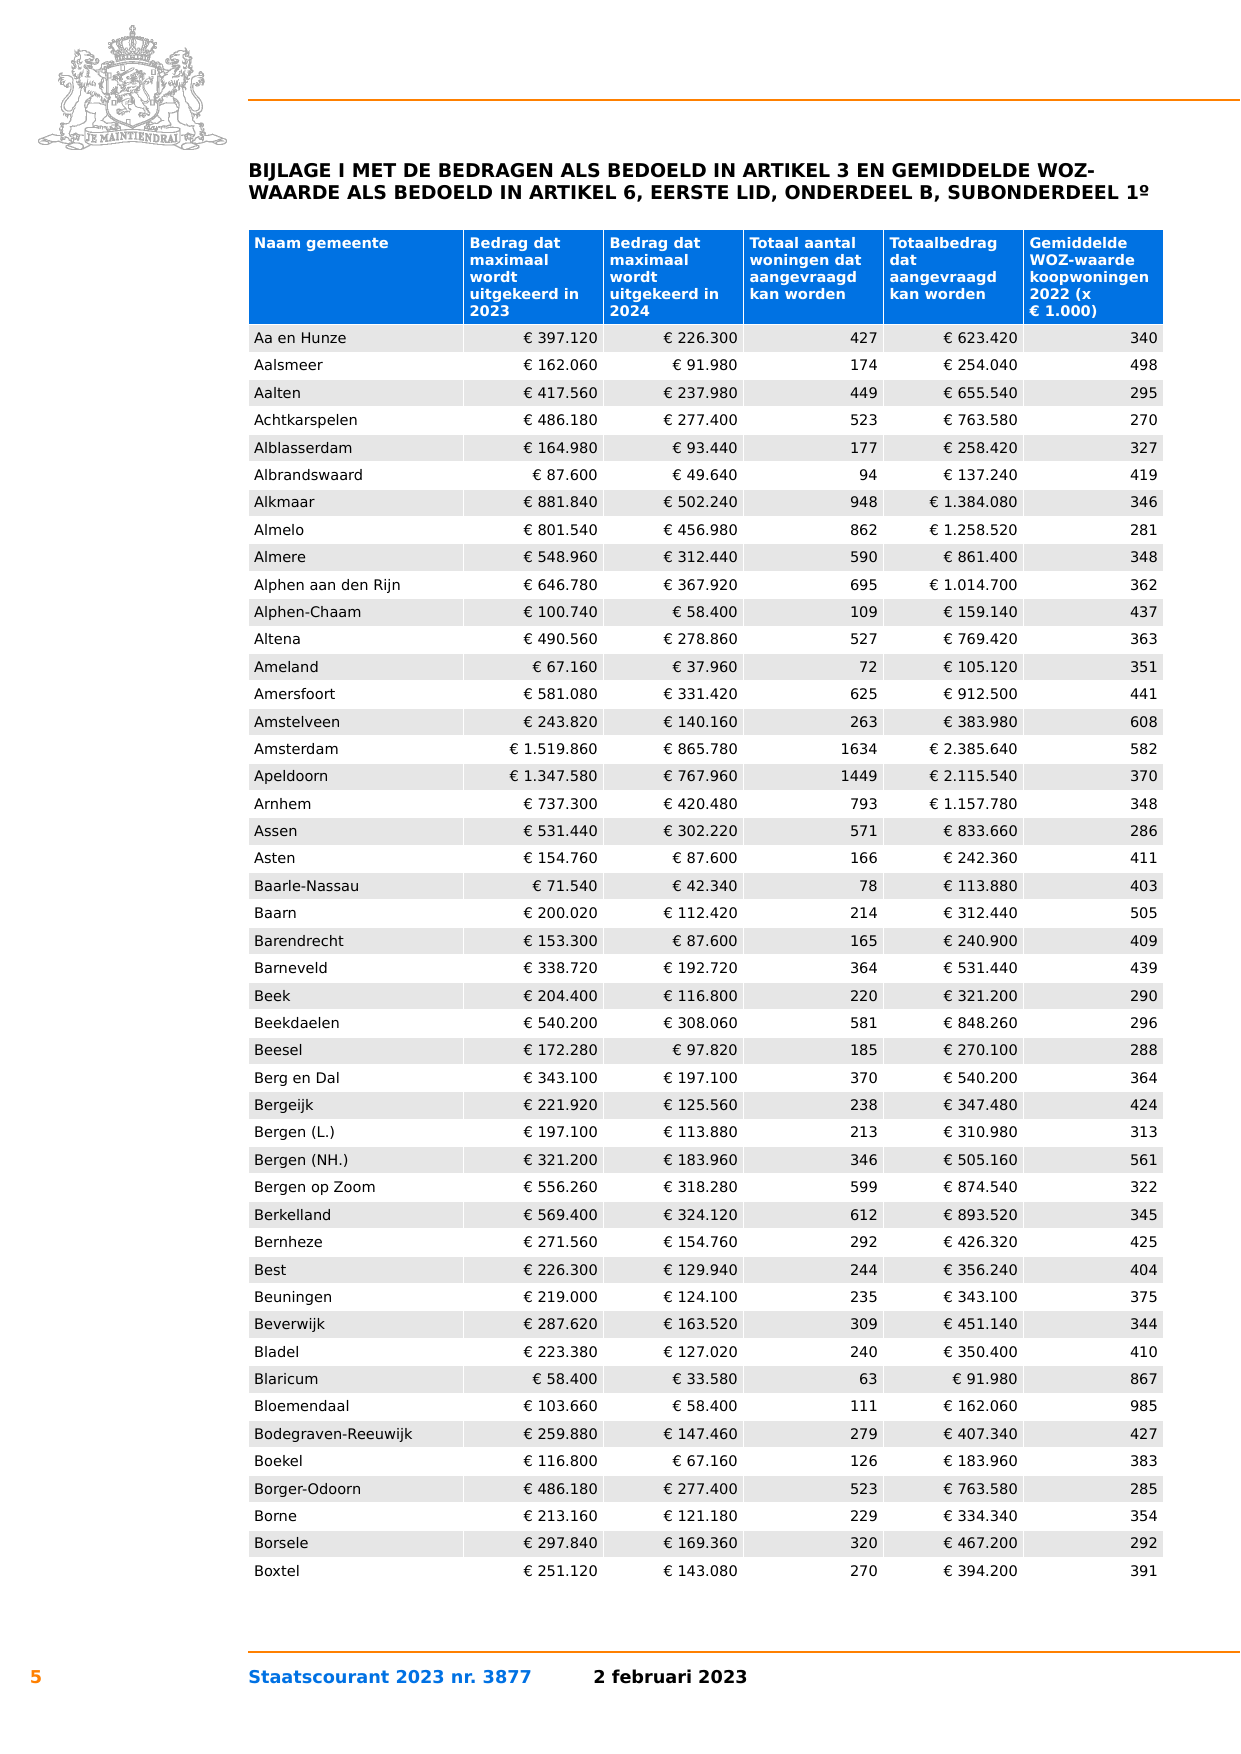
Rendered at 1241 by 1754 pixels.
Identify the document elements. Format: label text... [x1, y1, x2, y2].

table_cell Bodegraven-Reeuwijk [249, 1421, 463, 1447]
table_cell € 219.000 [464, 1284, 603, 1310]
table_cell 346 [744, 1147, 883, 1173]
table_cell Borger-Odoorn [249, 1476, 463, 1502]
table_cell € 334.340 [884, 1503, 1023, 1529]
table_cell € 769.420 [884, 627, 1023, 653]
table_cell Bergen (NH.) [249, 1147, 463, 1173]
table_cell Achtkarspelen [249, 408, 463, 434]
table_cell 581 [744, 1010, 883, 1036]
table_cell 177 [744, 435, 883, 461]
table_cell 235 [744, 1284, 883, 1310]
table_cell 348 [1024, 544, 1163, 571]
table_cell Best [249, 1257, 463, 1283]
table_cell 411 [1024, 846, 1163, 872]
table_cell 327 [1024, 435, 1163, 461]
table_cell € 162.060 [884, 1394, 1023, 1420]
table_cell € 121.180 [604, 1503, 743, 1529]
table_cell 391 [1024, 1558, 1163, 1584]
table_cell 229 [744, 1503, 883, 1529]
table_cell Alphen aan den Rijn [249, 572, 463, 598]
table_cell Asten [249, 846, 463, 872]
table_cell 449 [744, 380, 883, 406]
table_cell 867 [1024, 1366, 1163, 1393]
table_cell € 169.360 [604, 1531, 743, 1557]
table_cell € 324.120 [604, 1202, 743, 1228]
table_cell € 881.840 [464, 490, 603, 516]
table_header Naam gemeente [249, 230, 463, 324]
table_header Totaalbedrag dat aangevraagd kan worden [884, 230, 1023, 324]
table_cell € 394.200 [884, 1558, 1023, 1584]
table_cell Berg en Dal [249, 1065, 463, 1091]
table_cell 370 [744, 1065, 883, 1091]
table_cell € 343.100 [884, 1284, 1023, 1310]
table_cell € 49.640 [604, 462, 743, 488]
table_cell 288 [1024, 1038, 1163, 1064]
picture [38, 25, 227, 150]
table_cell 174 [744, 353, 883, 379]
table_cell Bloemendaal [249, 1394, 463, 1420]
table_cell € 105.120 [884, 654, 1023, 680]
table_cell € 124.100 [604, 1284, 743, 1310]
table_cell 94 [744, 462, 883, 488]
table_cell 410 [1024, 1339, 1163, 1365]
table_header Bedrag dat maximaal wordt uitgekeerd in 2024 [604, 230, 743, 324]
table_cell 498 [1024, 353, 1163, 379]
table_cell Blaricum [249, 1366, 463, 1393]
table_cell Beesel [249, 1038, 463, 1064]
table_cell € 308.060 [604, 1010, 743, 1036]
table_cell € 426.320 [884, 1229, 1023, 1256]
table_cell € 127.020 [604, 1339, 743, 1365]
table_cell 63 [744, 1366, 883, 1393]
table_cell € 164.980 [464, 435, 603, 461]
table_cell 309 [744, 1311, 883, 1338]
table_cell € 67.160 [464, 654, 603, 680]
table_cell € 581.080 [464, 681, 603, 708]
table_cell Aalsmeer [249, 353, 463, 379]
table_cell Amsterdam [249, 736, 463, 762]
table_cell € 270.100 [884, 1038, 1023, 1064]
table_cell € 100.740 [464, 599, 603, 626]
table_cell 344 [1024, 1311, 1163, 1338]
table_cell 166 [744, 846, 883, 872]
table_cell € 91.980 [604, 353, 743, 379]
table_cell 527 [744, 627, 883, 653]
table_cell € 183.960 [884, 1449, 1023, 1475]
table_cell € 623.420 [884, 325, 1023, 352]
table_cell € 467.200 [884, 1531, 1023, 1557]
table_cell 590 [744, 544, 883, 571]
table_cell Boekel [249, 1449, 463, 1475]
table_cell Altena [249, 627, 463, 653]
table_cell 270 [744, 1558, 883, 1584]
table_cell € 407.340 [884, 1421, 1023, 1447]
table_cell 425 [1024, 1229, 1163, 1256]
table_cell € 2.385.640 [884, 736, 1023, 762]
table_cell Bergen op Zoom [249, 1175, 463, 1201]
table_header Totaal aantal woningen dat aangevraagd kan worden [744, 230, 883, 324]
table_cell € 153.300 [464, 928, 603, 954]
table_cell € 540.200 [884, 1065, 1023, 1091]
table_cell 346 [1024, 490, 1163, 516]
table_cell Alphen-Chaam [249, 599, 463, 626]
table_cell € 147.460 [604, 1421, 743, 1447]
table_cell € 318.280 [604, 1175, 743, 1201]
table_cell 505 [1024, 901, 1163, 927]
table_cell 362 [1024, 572, 1163, 598]
table_cell € 113.880 [884, 873, 1023, 899]
table_cell Bladel [249, 1339, 463, 1365]
table_cell € 343.100 [464, 1065, 603, 1091]
table_cell 862 [744, 517, 883, 543]
table_cell Alkmaar [249, 490, 463, 516]
table_cell 281 [1024, 517, 1163, 543]
table_cell € 321.200 [464, 1147, 603, 1173]
table_cell € 37.960 [604, 654, 743, 680]
table_cell € 801.540 [464, 517, 603, 543]
table_cell 345 [1024, 1202, 1163, 1228]
table_cell Amersfoort [249, 681, 463, 708]
table_cell 437 [1024, 599, 1163, 626]
table_cell € 192.720 [604, 955, 743, 982]
table_cell € 312.440 [604, 544, 743, 571]
table_cell € 162.060 [464, 353, 603, 379]
table_cell € 183.960 [604, 1147, 743, 1173]
table_cell 793 [744, 791, 883, 817]
table_cell € 129.940 [604, 1257, 743, 1283]
table_cell € 154.760 [464, 846, 603, 872]
table_cell € 103.660 [464, 1394, 603, 1420]
table_cell 404 [1024, 1257, 1163, 1283]
table_cell 985 [1024, 1394, 1163, 1420]
table_cell Ameland [249, 654, 463, 680]
table_cell € 297.840 [464, 1531, 603, 1557]
table_cell € 767.960 [604, 764, 743, 790]
table_cell € 58.400 [464, 1366, 603, 1393]
table_cell € 226.300 [604, 325, 743, 352]
table_cell € 204.400 [464, 983, 603, 1009]
table_cell € 548.960 [464, 544, 603, 571]
table_cell € 1.347.580 [464, 764, 603, 790]
table_cell 290 [1024, 983, 1163, 1009]
table_cell € 213.160 [464, 1503, 603, 1529]
table_cell € 1.519.860 [464, 736, 603, 762]
table_cell 571 [744, 818, 883, 845]
table_cell € 417.560 [464, 380, 603, 406]
table_cell € 456.980 [604, 517, 743, 543]
table_cell 126 [744, 1449, 883, 1475]
table_cell 608 [1024, 709, 1163, 735]
table_cell 165 [744, 928, 883, 954]
subtitle BIJLAGE I MET DE BEDRAGEN ALS BEDOELD IN ARTIKEL 3 EN GEMIDDELDE WOZ-WAARDE ALS BEDOELD IN ARTIKEL 6, EERSTE LID, ONDERDEEL B, SUBONDERDEEL 1º [248, 160, 1163, 204]
table_cell Baarle-Nassau [249, 873, 463, 899]
table_cell € 833.660 [884, 818, 1023, 845]
table_cell 238 [744, 1092, 883, 1119]
table_header Bedrag dat maximaal wordt uitgekeerd in 2023 [464, 230, 603, 324]
table_cell € 893.520 [884, 1202, 1023, 1228]
table_cell € 287.620 [464, 1311, 603, 1338]
table_cell € 278.860 [604, 627, 743, 653]
table_cell € 367.920 [604, 572, 743, 598]
table_cell € 310.980 [884, 1120, 1023, 1146]
table_cell Alblasserdam [249, 435, 463, 461]
table_cell € 912.500 [884, 681, 1023, 708]
table_cell € 531.440 [464, 818, 603, 845]
table_cell Borne [249, 1503, 463, 1529]
table_cell Almere [249, 544, 463, 571]
table_cell € 874.540 [884, 1175, 1023, 1201]
table_cell Albrandswaard [249, 462, 463, 488]
table_cell Bergeijk [249, 1092, 463, 1119]
table_cell 78 [744, 873, 883, 899]
table_cell € 1.258.520 [884, 517, 1023, 543]
table_cell € 125.560 [604, 1092, 743, 1119]
table_cell € 200.020 [464, 901, 603, 927]
table_cell € 2.115.540 [884, 764, 1023, 790]
table_cell 320 [744, 1531, 883, 1557]
table_cell Amstelveen [249, 709, 463, 735]
table_cell € 87.600 [464, 462, 603, 488]
table_cell Barendrecht [249, 928, 463, 954]
table_cell Apeldoorn [249, 764, 463, 790]
table_cell € 159.140 [884, 599, 1023, 626]
table_cell € 356.240 [884, 1257, 1023, 1283]
table_header Gemiddelde WOZ-waarde koopwoningen 2022 (x € 1.000) [1024, 230, 1163, 324]
table_cell € 347.480 [884, 1092, 1023, 1119]
table_cell 213 [744, 1120, 883, 1146]
table_cell 409 [1024, 928, 1163, 954]
table_cell € 763.580 [884, 408, 1023, 434]
table_cell € 116.800 [604, 983, 743, 1009]
table_cell 286 [1024, 818, 1163, 845]
table_cell € 569.400 [464, 1202, 603, 1228]
table_cell 292 [744, 1229, 883, 1256]
table_cell € 655.540 [884, 380, 1023, 406]
table_cell Borsele [249, 1531, 463, 1557]
table_cell Assen [249, 818, 463, 845]
table_cell € 271.560 [464, 1229, 603, 1256]
table_cell € 254.040 [884, 353, 1023, 379]
table_cell € 197.100 [604, 1065, 743, 1091]
table_cell € 1.014.700 [884, 572, 1023, 598]
table_cell € 540.200 [464, 1010, 603, 1036]
table_cell 424 [1024, 1092, 1163, 1119]
table_cell 270 [1024, 408, 1163, 434]
table_cell 363 [1024, 627, 1163, 653]
table_cell € 87.600 [604, 928, 743, 954]
table_cell 1449 [744, 764, 883, 790]
table_cell € 502.240 [604, 490, 743, 516]
table_cell Arnhem [249, 791, 463, 817]
table_cell € 646.780 [464, 572, 603, 598]
table_cell 348 [1024, 791, 1163, 817]
table_cell 523 [744, 408, 883, 434]
table_cell € 321.200 [884, 983, 1023, 1009]
table_cell € 71.540 [464, 873, 603, 899]
table_cell € 490.560 [464, 627, 603, 653]
table_cell 364 [744, 955, 883, 982]
table_cell € 338.720 [464, 955, 603, 982]
table_cell € 331.420 [604, 681, 743, 708]
table_cell 240 [744, 1339, 883, 1365]
table_cell 625 [744, 681, 883, 708]
table_cell € 226.300 [464, 1257, 603, 1283]
table_cell 375 [1024, 1284, 1163, 1310]
table_cell 340 [1024, 325, 1163, 352]
table_cell € 113.880 [604, 1120, 743, 1146]
table_cell € 763.580 [884, 1476, 1023, 1502]
table_cell 313 [1024, 1120, 1163, 1146]
table_cell € 112.420 [604, 901, 743, 927]
table_cell € 93.440 [604, 435, 743, 461]
table_cell € 350.400 [884, 1339, 1023, 1365]
table_cell Boxtel [249, 1558, 463, 1584]
table_cell € 154.760 [604, 1229, 743, 1256]
table_cell € 240.900 [884, 928, 1023, 954]
table_cell 214 [744, 901, 883, 927]
table_cell 263 [744, 709, 883, 735]
table_cell € 865.780 [604, 736, 743, 762]
table_cell Aa en Hunze [249, 325, 463, 352]
table_cell € 243.820 [464, 709, 603, 735]
table_cell € 197.100 [464, 1120, 603, 1146]
table_cell Beverwijk [249, 1311, 463, 1338]
table_cell € 397.120 [464, 325, 603, 352]
table_cell 582 [1024, 736, 1163, 762]
table_cell 383 [1024, 1449, 1163, 1475]
table_cell € 223.380 [464, 1339, 603, 1365]
table_cell 441 [1024, 681, 1163, 708]
table_cell € 1.384.080 [884, 490, 1023, 516]
table_cell € 97.820 [604, 1038, 743, 1064]
table_cell € 140.160 [604, 709, 743, 735]
table_cell 244 [744, 1257, 883, 1283]
table_cell € 486.180 [464, 1476, 603, 1502]
table_cell € 277.400 [604, 1476, 743, 1502]
table_cell 948 [744, 490, 883, 516]
table_cell € 58.400 [604, 1394, 743, 1420]
table_cell 351 [1024, 654, 1163, 680]
table_cell Beuningen [249, 1284, 463, 1310]
table_cell 523 [744, 1476, 883, 1502]
table_cell Beekdaelen [249, 1010, 463, 1036]
table_cell € 116.800 [464, 1449, 603, 1475]
table_cell € 242.360 [884, 846, 1023, 872]
table_cell 285 [1024, 1476, 1163, 1502]
table_cell 612 [744, 1202, 883, 1228]
table_cell 439 [1024, 955, 1163, 982]
table_cell 599 [744, 1175, 883, 1201]
table_cell € 172.280 [464, 1038, 603, 1064]
table_cell 1634 [744, 736, 883, 762]
table_cell € 861.400 [884, 544, 1023, 571]
table_cell Bernheze [249, 1229, 463, 1256]
table_cell 427 [744, 325, 883, 352]
table_cell 279 [744, 1421, 883, 1447]
table_cell € 420.480 [604, 791, 743, 817]
table_cell € 143.080 [604, 1558, 743, 1584]
table_cell 427 [1024, 1421, 1163, 1447]
table_cell 561 [1024, 1147, 1163, 1173]
table_cell 403 [1024, 873, 1163, 899]
table_cell € 251.120 [464, 1558, 603, 1584]
table_cell Almelo [249, 517, 463, 543]
table_cell € 221.920 [464, 1092, 603, 1119]
table_cell 72 [744, 654, 883, 680]
table_cell 111 [744, 1394, 883, 1420]
table_cell € 312.440 [884, 901, 1023, 927]
table_cell € 67.160 [604, 1449, 743, 1475]
table_cell Berkelland [249, 1202, 463, 1228]
table_cell Baarn [249, 901, 463, 927]
table_cell € 87.600 [604, 846, 743, 872]
table_cell 295 [1024, 380, 1163, 406]
table_cell € 1.157.780 [884, 791, 1023, 817]
table_cell € 91.980 [884, 1366, 1023, 1393]
table_cell € 163.520 [604, 1311, 743, 1338]
table_cell € 237.980 [604, 380, 743, 406]
table_cell 370 [1024, 764, 1163, 790]
table_cell € 531.440 [884, 955, 1023, 982]
table_cell € 383.980 [884, 709, 1023, 735]
table_cell € 33.580 [604, 1366, 743, 1393]
table_cell 109 [744, 599, 883, 626]
table_cell Beek [249, 983, 463, 1009]
table_cell € 58.400 [604, 599, 743, 626]
table_cell Bergen (L.) [249, 1120, 463, 1146]
table_cell 419 [1024, 462, 1163, 488]
table_cell € 302.220 [604, 818, 743, 845]
table_cell 322 [1024, 1175, 1163, 1201]
table_cell € 259.880 [464, 1421, 603, 1447]
table_cell Barneveld [249, 955, 463, 982]
table_cell € 737.300 [464, 791, 603, 817]
table_cell € 556.260 [464, 1175, 603, 1201]
table_cell € 505.160 [884, 1147, 1023, 1173]
table_cell 695 [744, 572, 883, 598]
table_cell € 451.140 [884, 1311, 1023, 1338]
table_cell 296 [1024, 1010, 1163, 1036]
table_cell 364 [1024, 1065, 1163, 1091]
table_cell 354 [1024, 1503, 1163, 1529]
table_cell 185 [744, 1038, 883, 1064]
table_cell € 848.260 [884, 1010, 1023, 1036]
table_cell € 137.240 [884, 462, 1023, 488]
table_cell 292 [1024, 1531, 1163, 1557]
table_cell 220 [744, 983, 883, 1009]
table_cell Aalten [249, 380, 463, 406]
table_cell € 486.180 [464, 408, 603, 434]
table_cell € 42.340 [604, 873, 743, 899]
table_cell € 258.420 [884, 435, 1023, 461]
table_cell € 277.400 [604, 408, 743, 434]
